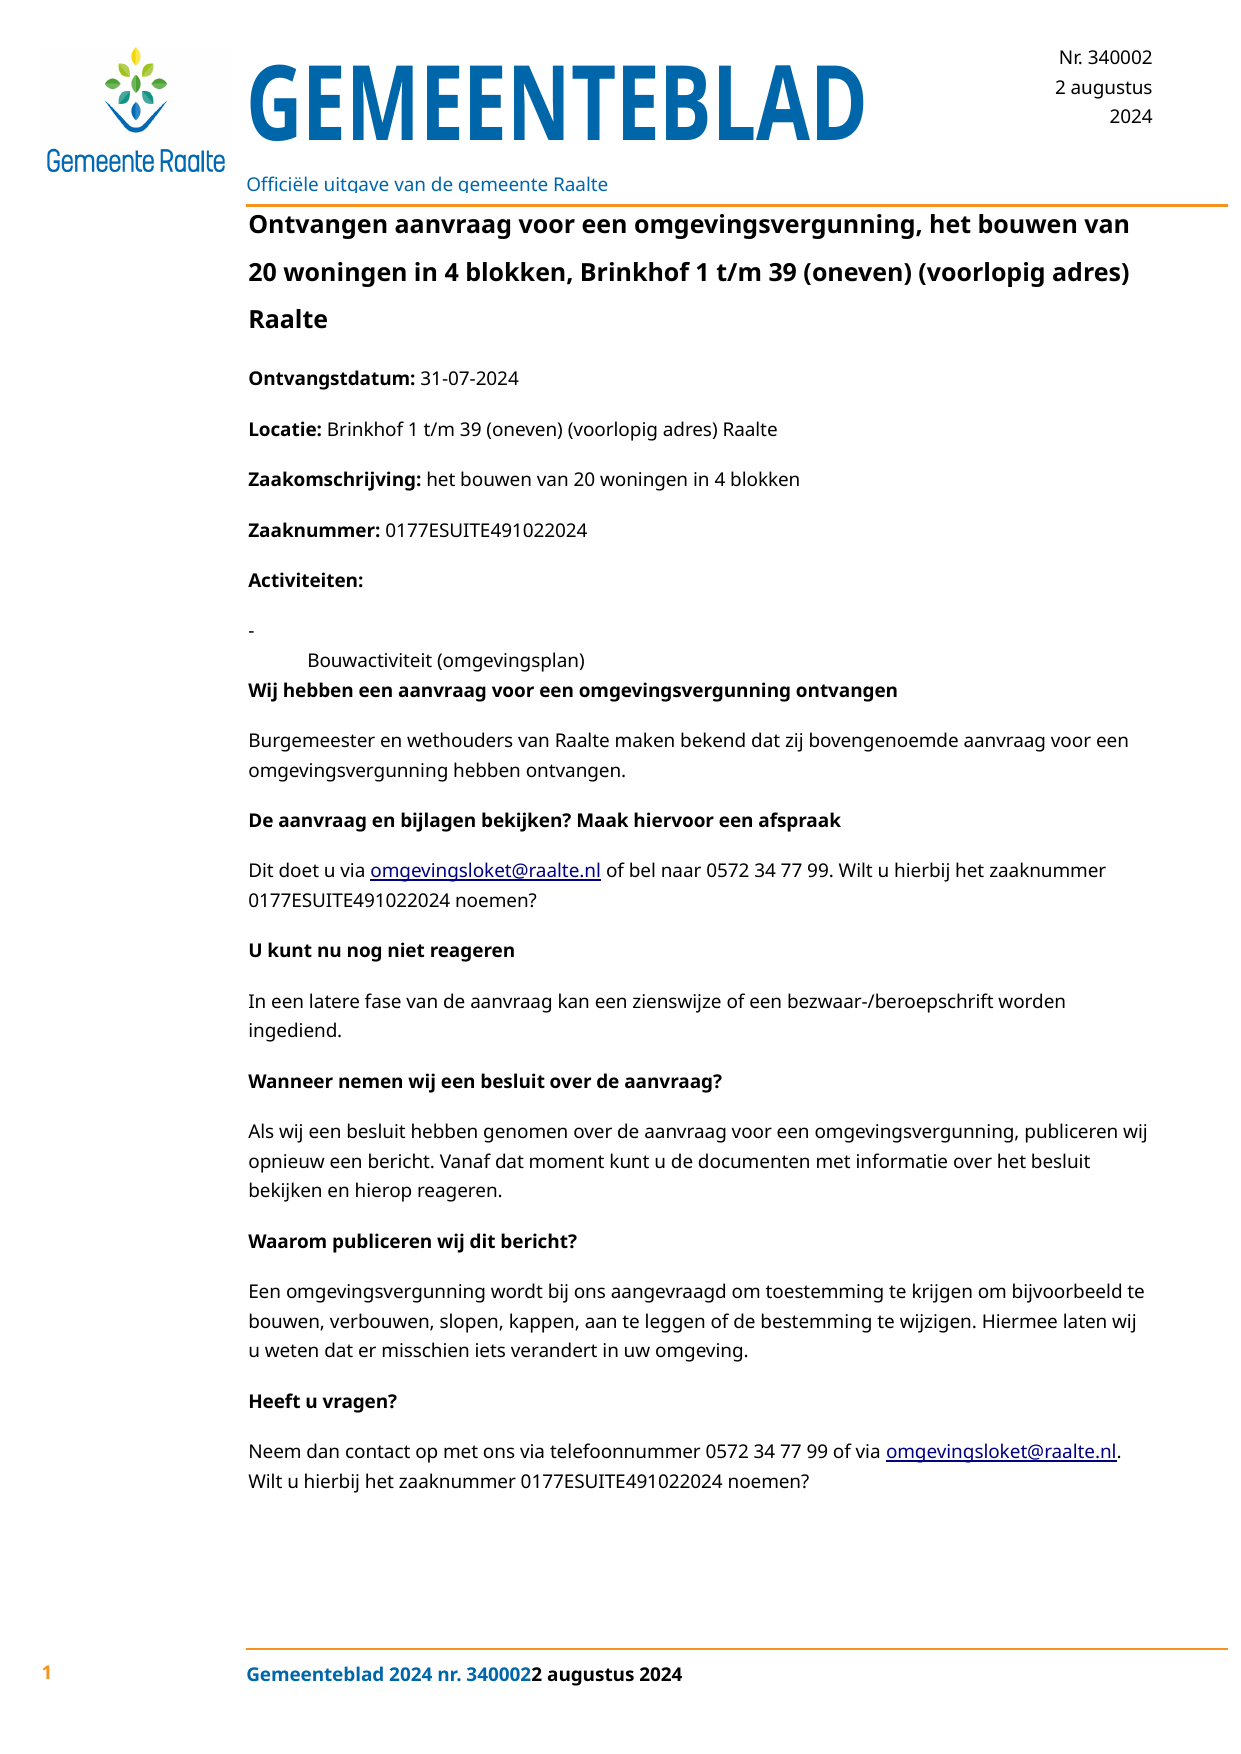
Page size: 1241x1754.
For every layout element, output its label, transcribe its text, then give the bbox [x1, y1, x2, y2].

text Heeft u vragen? [248, 1388, 1152, 1414]
text U kunt nu nog niet reageren [248, 938, 1152, 963]
picture [41, 47, 231, 172]
text Neem dan contact op met ons via telefoonnummer 0572 34 77 99 of via omgevingsloket@raalte.nl. Wilt u hierbij het zaaknummer 0177ESUITE491022024 noemen? [248, 1438, 1152, 1494]
text Locatie: Brinkhof 1 t/m 39 (oneven) (voorlopig adres) Raalte [248, 416, 1152, 442]
text Ontvangen aanvraag voor een omgevingsvergunning, het bouwen van 20 woningen in 4 blokken, Brinkhof 1 t/m 39 (oneven) (voorlopig adres) Raalte [248, 207, 1152, 336]
text Waarom publiceren wij dit bericht? [248, 1228, 1152, 1254]
text Wanneer nemen wij een besluit over de aanvraag? [248, 1068, 1152, 1094]
list Bouwactiviteit (omgevingsplan) [248, 647, 1152, 673]
text Zaaknummer: 0177ESUITE491022024 [248, 517, 1152, 542]
text Als wij een besluit hebben genomen over de aanvraag voor een omgevingsvergunning, publiceren wij opnieuw een bericht. Vanaf dat moment kunt u de documenten met informatie over het besluit bekijken en hierop reageren. [248, 1118, 1152, 1203]
text Wij hebben een aanvraag voor een omgevingsvergunning ontvangen [248, 677, 1152, 702]
text Dit doet u via omgevingsloket@raalte.nl of bel naar 0572 34 77 99. Wilt u hierbij het zaaknummer 0177ESUITE491022024 noemen? [248, 858, 1152, 913]
text Zaakomschrijving: het bouwen van 20 woningen in 4 blokken [248, 466, 1152, 492]
text In een latere fase van de aanvraag kan een zienswijze of een bezwaar-/beroepschrift worden ingediend. [248, 988, 1152, 1043]
text Ontvangstdatum: 31-07-2024 [248, 366, 1152, 391]
text Burgemeester en wethouders van Raalte maken bekend dat zij bovengenoemde aanvraag voor een omgevingsvergunning hebben ontvangen. [248, 727, 1152, 782]
text Een omgevingsvergunning wordt bij ons aangevraagd om toestemming te krijgen om bijvoorbeeld te bouwen, verbouwen, slopen, kappen, aan te leggen of de bestemming te wijzigen. Hiermee laten wij u weten dat er misschien iets verandert in uw omgeving. [248, 1278, 1152, 1363]
text De aanvraag en bijlagen bekijken? Maak hiervoor een afspraak [248, 807, 1152, 833]
text Activiteiten: [248, 567, 1152, 593]
